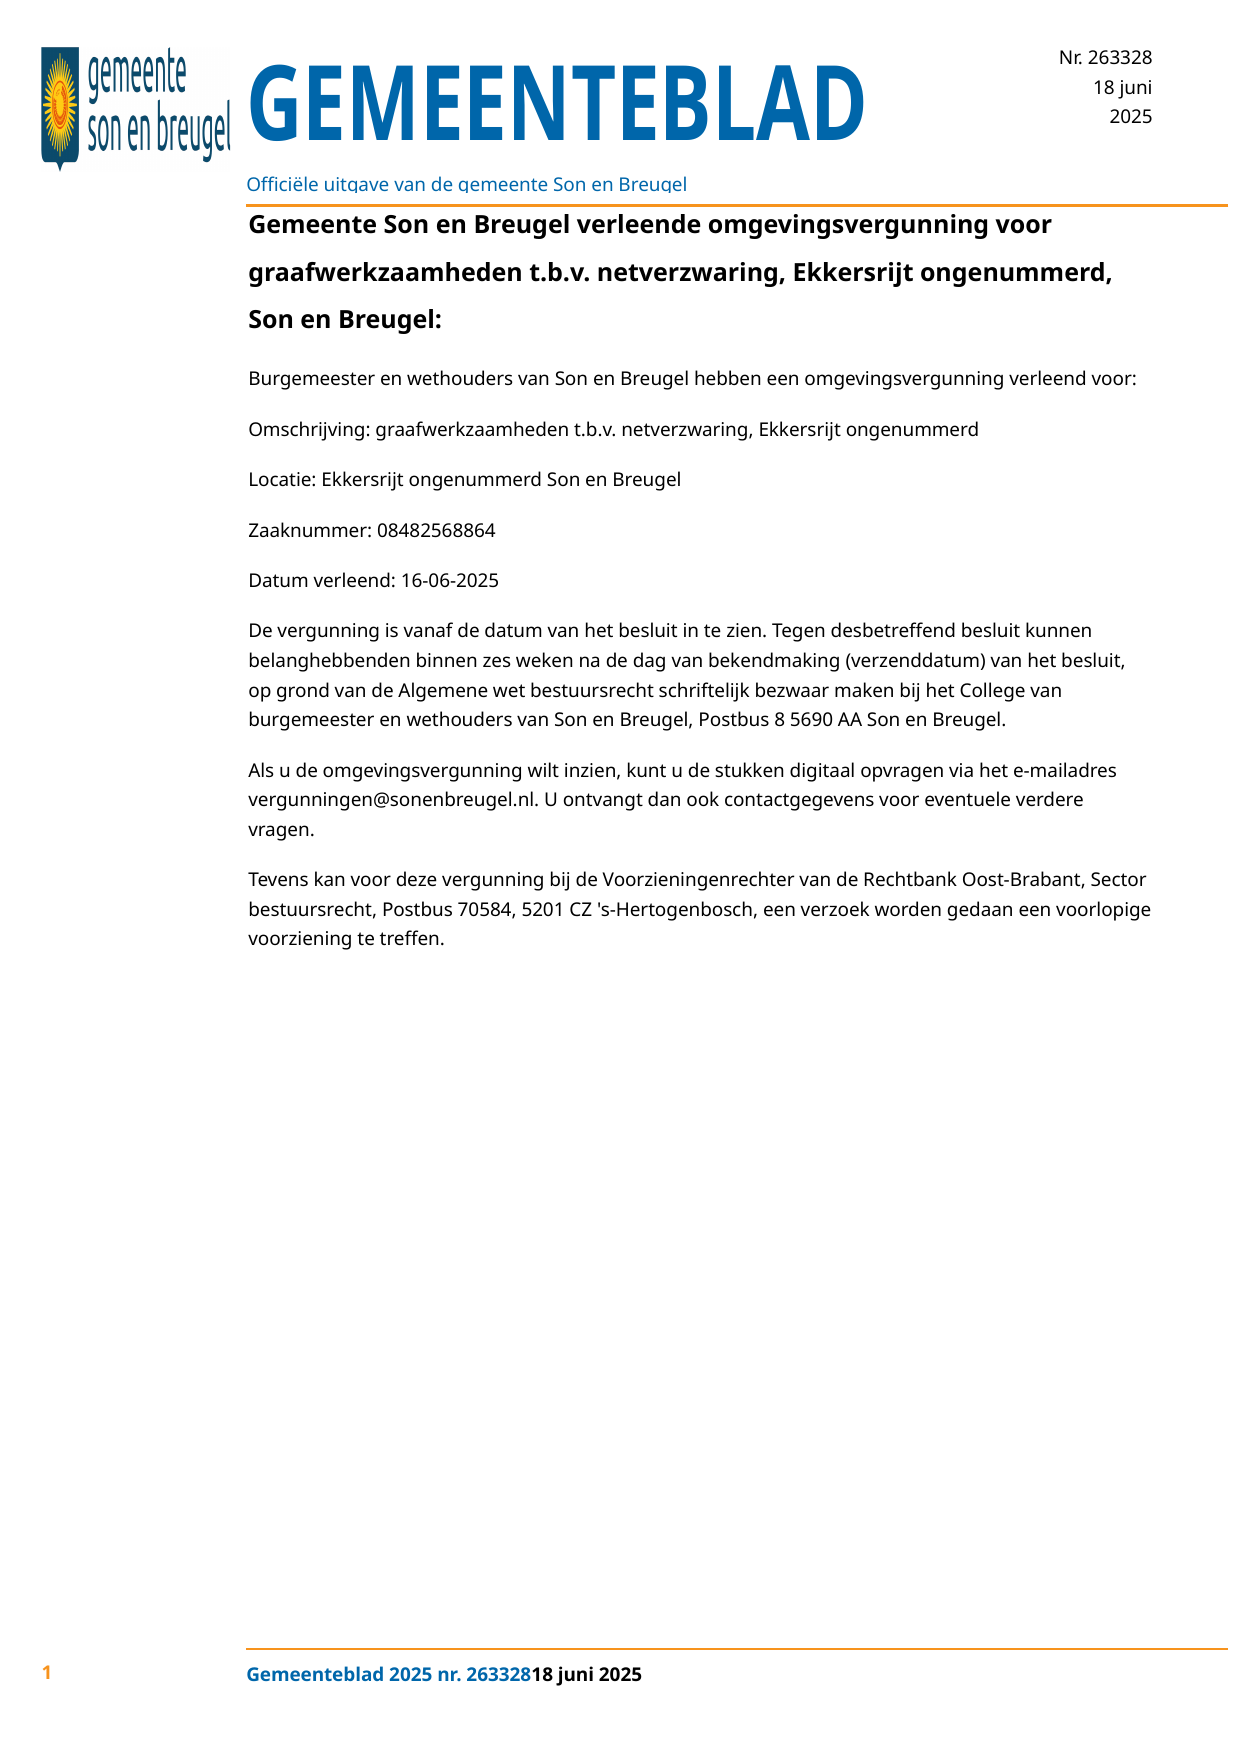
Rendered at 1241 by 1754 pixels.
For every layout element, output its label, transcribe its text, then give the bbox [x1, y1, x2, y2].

text Als u de omgevingsvergunning wilt inzien, kunt u de stukken digitaal opvragen via het e-mailadres vergunningen@sonenbreugel.nl. U ontvangt dan ook contactgegevens voor eventuele verdere vragen. [248, 757, 1152, 842]
text Locatie: Ekkersrijt ongenummerd Son en Breugel [248, 466, 1152, 492]
text Tevens kan voor deze vergunning bij de Voorzieningenrechter van de Rechtbank Oost-Brabant, Sector bestuursrecht, Postbus 70584, 5201 CZ 's-Hertogenbosch, een verzoek worden gedaan een voorlopige voorziening te treffen. [248, 866, 1152, 951]
text Gemeente Son en Breugel verleende omgevingsvergunning voor graafwerkzaamheden t.b.v. netverzwaring, Ekkersrijt ongenummerd, Son en Breugel: [248, 207, 1152, 336]
text Omschrijving: graafwerkzaamheden t.b.v. netverzwaring, Ekkersrijt ongenummerd [248, 416, 1152, 442]
text Zaaknummer: 08482568864 [248, 517, 1152, 542]
text Datum verleend: 16-06-2025 [248, 567, 1152, 593]
picture [41, 47, 231, 172]
text Burgemeester en wethouders van Son en Breugel hebben een omgevingsvergunning verleend voor: [248, 366, 1152, 391]
text De vergunning is vanaf de datum van het besluit in te zien. Tegen desbetreffend besluit kunnen belanghebbenden binnen zes weken na de dag van bekendmaking (verzenddatum) van het besluit, op grond van de Algemene wet bestuursrecht schriftelijk bezwaar maken bij het College van burgemeester en wethouders van Son en Breugel, Postbus 8 5690 AA Son en Breugel. [248, 618, 1152, 732]
